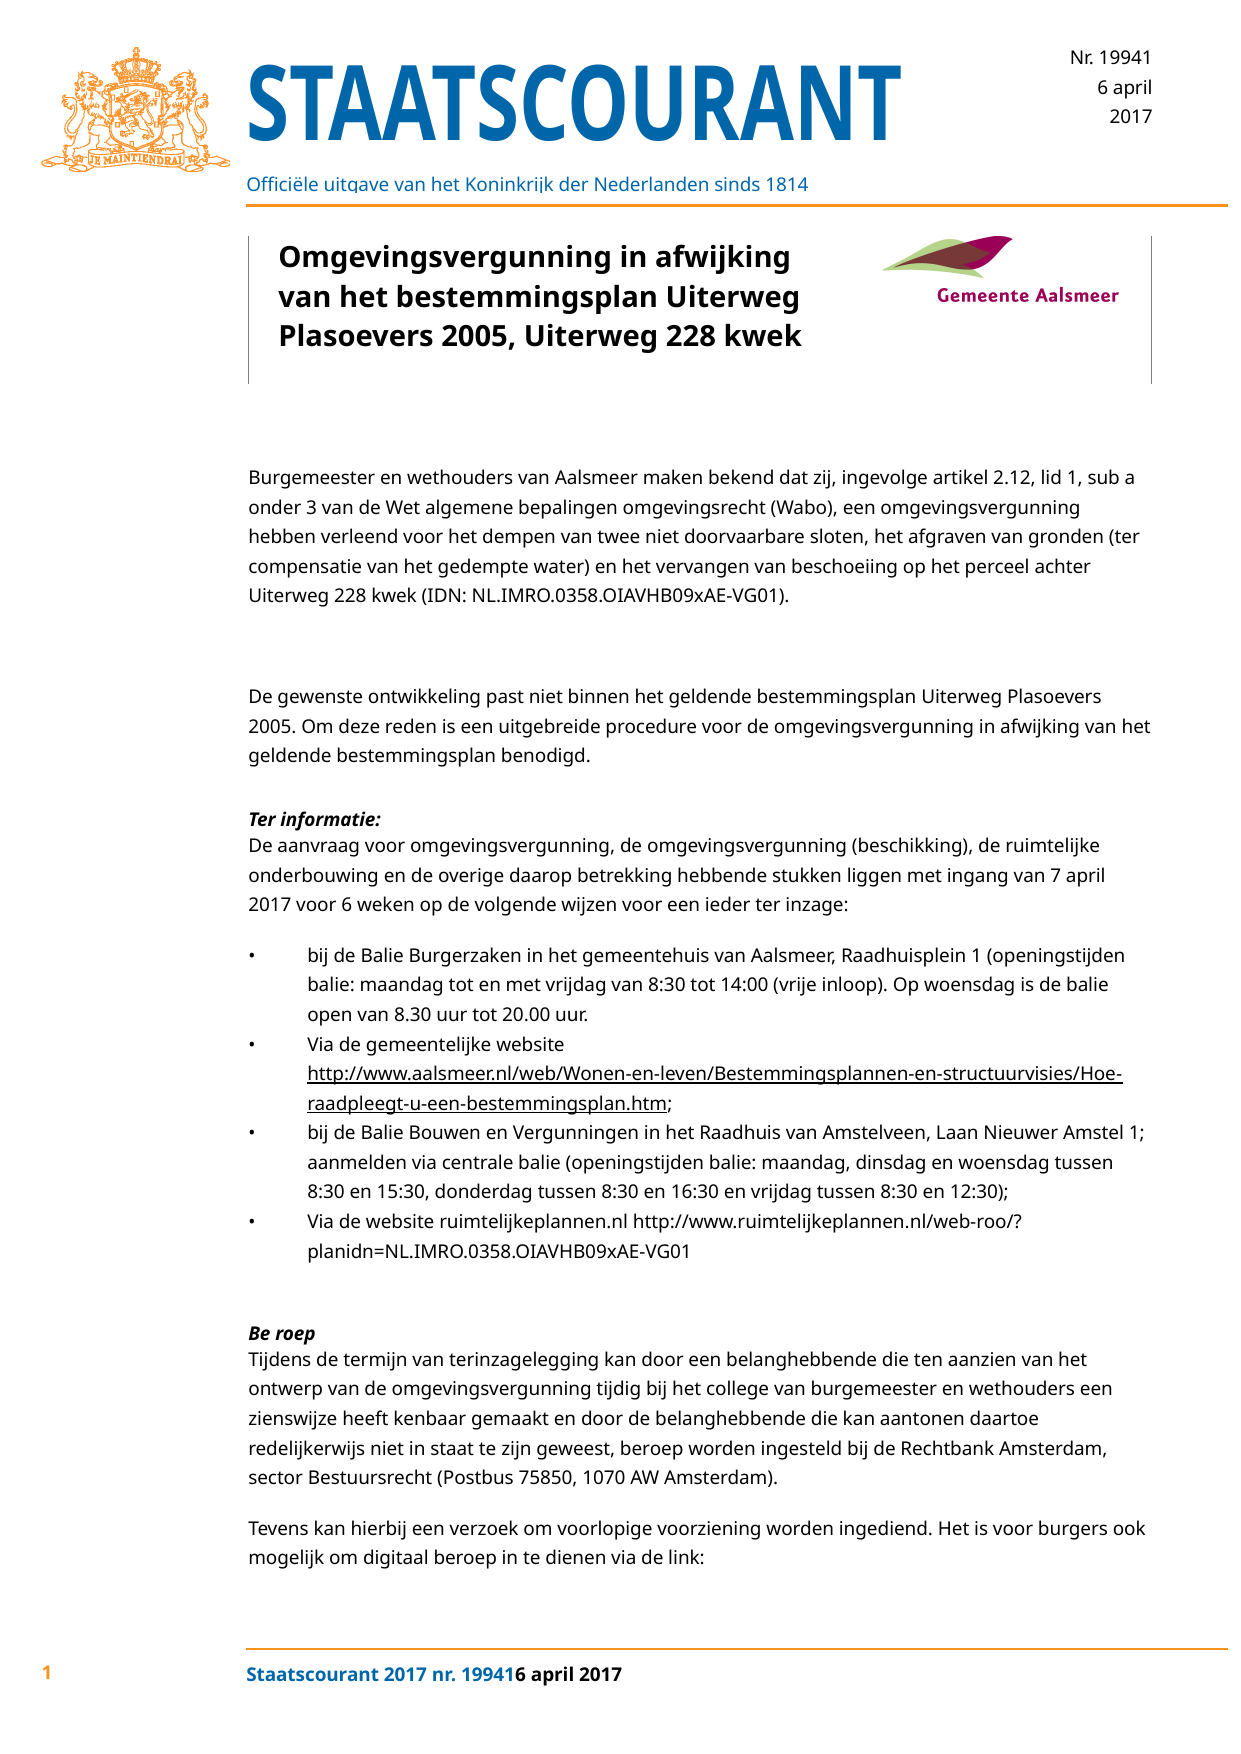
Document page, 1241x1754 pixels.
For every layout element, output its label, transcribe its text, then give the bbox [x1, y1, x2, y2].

text Ter informatie: [248, 807, 1152, 832]
text Be roep [248, 1320, 1152, 1346]
text De gewenste ontwikkeling past niet binnen het geldende bestemmingsplan Uiterweg Plasoevers 2005. Om deze reden is een uitgebreide procedure voor de omgevingsvergunning in afwijking van het geldende bestemmingsplan benodigd. [248, 683, 1152, 768]
picture [882, 236, 1119, 302]
table_header Omgevingsvergunning in afwijking van het bestemmingsplan Uiterweg Plasoevers 2005, Uiterweg 228 kwek [249, 236, 850, 384]
text De aanvraag voor omgevingsvergunning, de omgevingsvergunning (beschikking), de ruimtelijke onderbouwing en de overige daarop betrekking hebbende stukken liggen met ingang van 7 april 2017 voor 6 weken op de volgende wijzen voor een ieder ter inzage: [248, 832, 1152, 917]
text Tevens kan hierbij een verzoek om voorlopige voorziening worden ingediend. Het is voor burgers ook mogelijk om digitaal beroep in te dienen via de link: [248, 1515, 1152, 1570]
list Via de gemeentelijke website http://www.aalsmeer.nl/web/Wonen-en-leven/Bestemmingsplannen-en-structuurvisies/Hoe-raadpleegt-u-een-bestemmingsplan.htm; [248, 1031, 1152, 1116]
table_header [850, 236, 1151, 384]
text Burgemeester en wethouders van Aalsmeer maken bekend dat zij, ingevolge artikel 2.12, lid 1, sub a onder 3 van de Wet algemene bepalingen omgevingsrecht (Wabo), een omgevingsvergunning hebben verleend voor het dempen van twee niet doorvaarbare sloten, het afgraven van gronden (ter compensatie van het gedempte water) en het vervangen van beschoeiing op het perceel achter Uiterweg 228 kwek (IDN: NL.IMRO.0358.OIAVHB09xAE-VG01). [248, 464, 1152, 608]
list bij de Balie Burgerzaken in het gemeentehuis van Aalsmeer, Raadhuisplein 1 (openingstijden balie: maandag tot en met vrijdag van 8:30 tot 14:00 (vrije inloop). Op woensdag is de balie open van 8.30 uur tot 20.00 uur. [248, 942, 1152, 1027]
list Via de website ruimtelijkeplannen.nl http://www.ruimtelijkeplannen.nl/web-roo/?planidn=NL.IMRO.0358.OIAVHB09xAE-VG01 [248, 1208, 1152, 1263]
text Tijdens de termijn van terinzagelegging kan door een belanghebbende die ten aanzien van het ontwerp van de omgevingsvergunning tijdig bij het college van burgemeester en wethouders een zienswijze heeft kenbaar gemaakt en door de belanghebbende die kan aantonen daartoe redelijkerwijs niet in staat te zijn geweest, beroep worden ingesteld bij de Rechtbank Amsterdam, sector Bestuursrecht (Postbus 75850, 1070 AW Amsterdam). [248, 1346, 1152, 1490]
picture [41, 47, 231, 172]
list bij de Balie Bouwen en Vergunningen in het Raadhuis van Amstelveen, Laan Nieuwer Amstel 1; aanmelden via centrale balie (openingstijden balie: maandag, dinsdag en woensdag tussen 8:30 en 15:30, donderdag tussen 8:30 en 16:30 en vrijdag tussen 8:30 en 12:30); [248, 1119, 1152, 1204]
